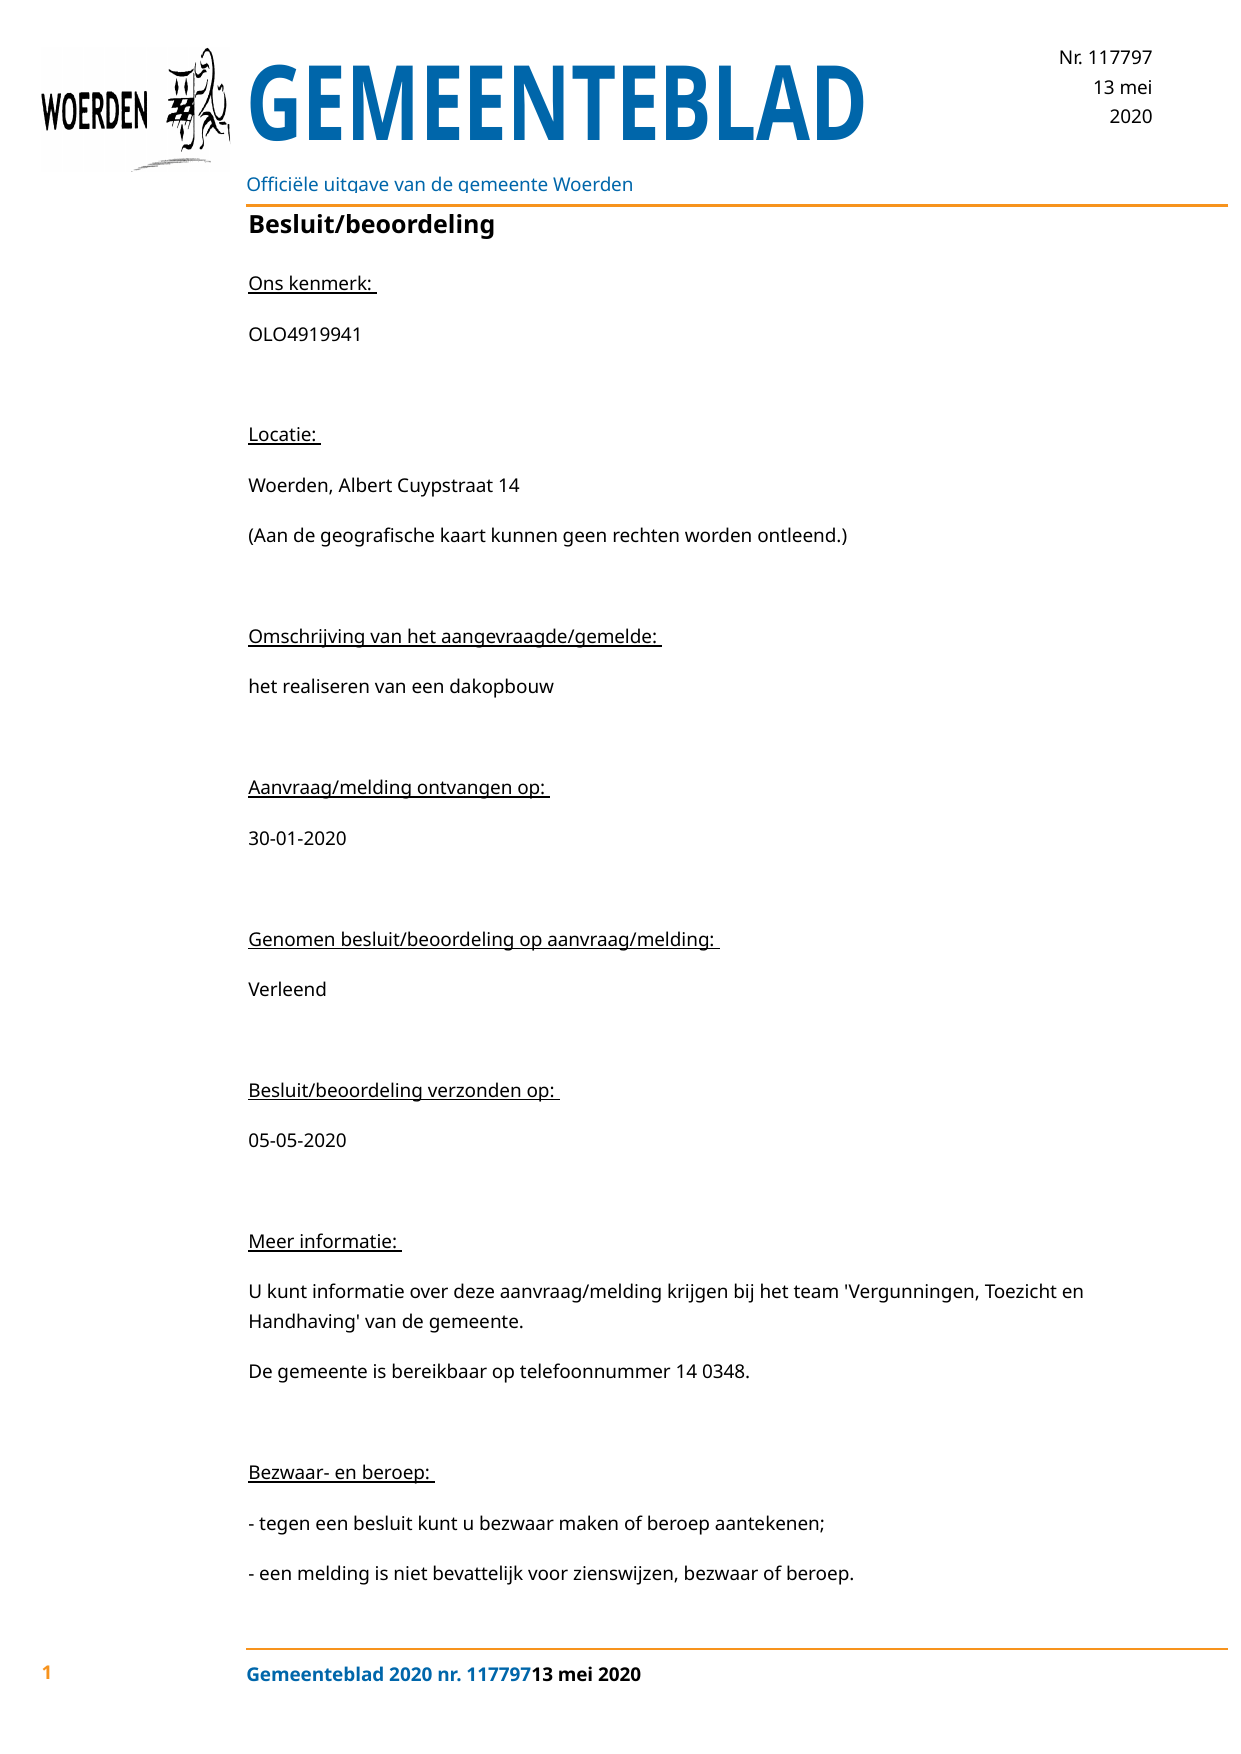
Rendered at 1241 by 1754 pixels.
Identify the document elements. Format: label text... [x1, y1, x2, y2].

text Aanvraag/melding ontvangen op: [248, 774, 1152, 800]
text - tegen een besluit kunt u bezwaar maken of beroep aantekenen; [248, 1510, 1152, 1536]
text Besluit/beoordeling verzonden op: [248, 1077, 1152, 1103]
text Omschrijving van het aangevraagde/gemelde: [248, 623, 1152, 649]
text Locatie: [248, 422, 1152, 447]
text Bezwaar- en beroep: [248, 1459, 1152, 1485]
text De gemeente is bereikbaar op telefoonnummer 14 0348. [248, 1359, 1152, 1384]
text U kunt informatie over deze aanvraag/melding krijgen bij het team 'Vergunningen, Toezicht en Handhaving' van de gemeente. [248, 1279, 1152, 1334]
text het realiseren van een dakopbouw [248, 674, 1152, 699]
text Ons kenmerk: [248, 270, 1152, 296]
text Verleend [248, 976, 1152, 1002]
text (Aan de geografische kaart kunnen geen rechten worden ontleend.) [248, 522, 1152, 548]
text 30-01-2020 [248, 825, 1152, 851]
text Meer informatie: [248, 1228, 1152, 1254]
text Besluit/beoordeling [248, 207, 1152, 241]
text Genomen besluit/beoordeling op aanvraag/melding: [248, 926, 1152, 951]
text OLO4919941 [248, 321, 1152, 346]
picture [41, 47, 231, 172]
text Woerden, Albert Cuypstraat 14 [248, 472, 1152, 498]
text - een melding is niet bevattelijk voor zienswijzen, bezwaar of beroep. [248, 1560, 1152, 1586]
text 05-05-2020 [248, 1127, 1152, 1153]
